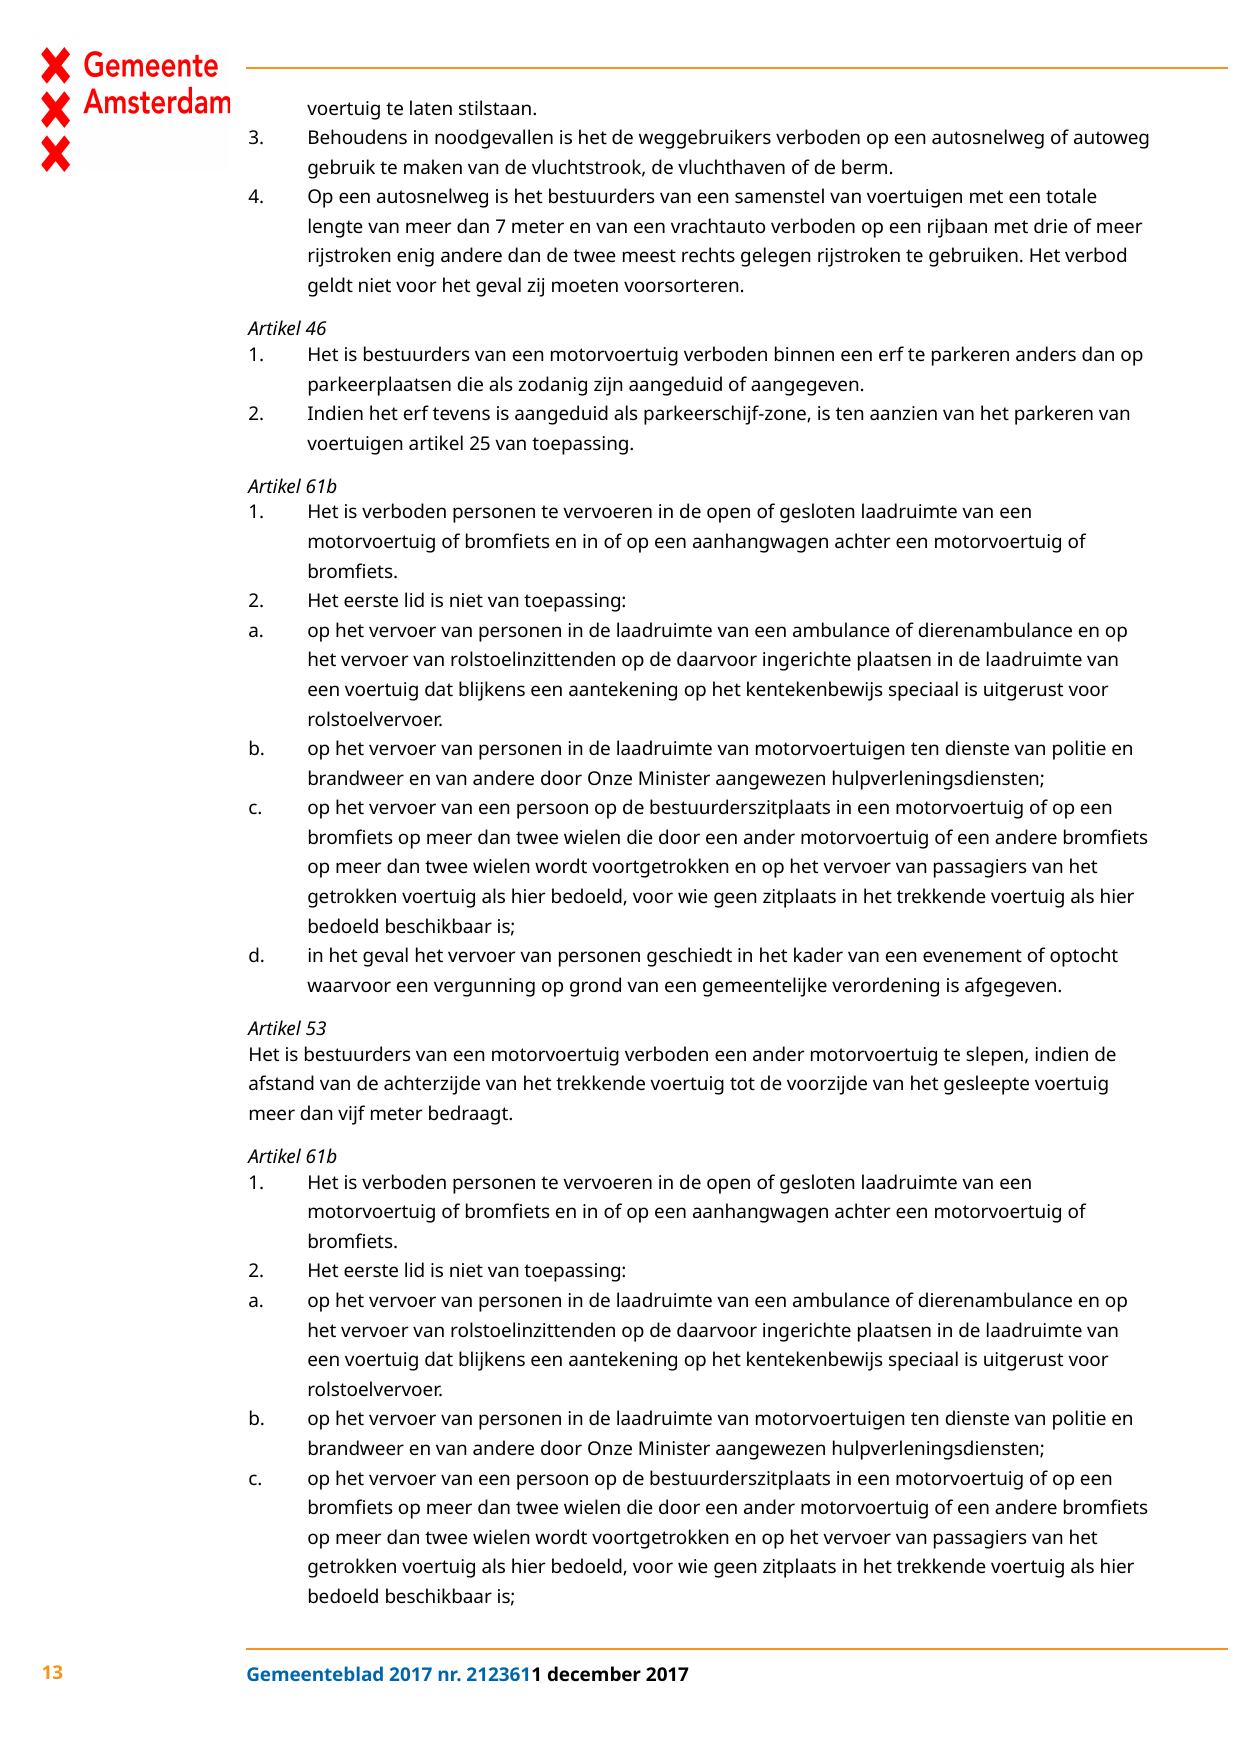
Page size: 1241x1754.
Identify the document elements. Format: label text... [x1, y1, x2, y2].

list Indien het erf tevens is aangeduid als parkeerschijf-zone, is ten aanzien van het parkeren van voertuigen artikel 25 van toepassing. [248, 400, 1152, 456]
text Het is bestuurders van een motorvoertuig verboden een ander motorvoertuig te slepen, indien de afstand van de achterzijde van het trekkende voertuig tot de voorzijde van het gesleepte voertuig meer dan vijf meter bedraagt. [248, 1041, 1152, 1126]
list Het is verboden personen te vervoeren in de open of gesloten laadruimte van een motorvoertuig of bromfiets en in of op een aanhangwagen achter een motorvoertuig of bromfiets. [248, 1169, 1152, 1254]
list op het vervoer van een persoon op de bestuurderszitplaats in een motorvoertuig of op een bromfiets op meer dan twee wielen die door een ander motorvoertuig of een andere bromfiets op meer dan twee wielen wordt voortgetrokken en op het vervoer van passagiers van het getrokken voertuig als hier bedoeld, voor wie geen zitplaats in het trekkende voertuig als hier bedoeld beschikbaar is; [248, 794, 1152, 939]
list op het vervoer van een persoon op de bestuurderszitplaats in een motorvoertuig of op een bromfiets op meer dan twee wielen die door een ander motorvoertuig of een andere bromfiets op meer dan twee wielen wordt voortgetrokken en op het vervoer van passagiers van het getrokken voertuig als hier bedoeld, voor wie geen zitplaats in het trekkende voertuig als hier bedoeld beschikbaar is; [248, 1465, 1152, 1609]
text Artikel 61b [248, 473, 1152, 499]
list Het is verboden personen te vervoeren in de open of gesloten laadruimte van een motorvoertuig of bromfiets en in of op een aanhangwagen achter een motorvoertuig of bromfiets. [248, 499, 1152, 584]
picture [41, 47, 231, 172]
list Het is bestuurders van een motorvoertuig verboden binnen een erf te parkeren anders dan op parkeerplaatsen die als zodanig zijn aangeduid of aangegeven. [248, 341, 1152, 396]
text Artikel 53 [248, 1015, 1152, 1041]
list Het eerste lid is niet van toepassing: [248, 587, 1152, 613]
list Behoudens in noodgevallen is het de weggebruikers verboden op een autosnelweg of autoweg gebruik te maken van de vluchtstrook, de vluchthaven of de berm. [248, 124, 1152, 180]
list op het vervoer van personen in de laadruimte van een ambulance of dierenambulance en op het vervoer van rolstoelinzittenden op de daarvoor ingerichte plaatsen in de laadruimte van een voertuig dat blijkens een aantekening op het kentekenbewijs speciaal is uitgerust voor rolstoelvervoer. [248, 617, 1152, 732]
list Op een autosnelweg is het bestuurders van een samenstel van voertuigen met een totale lengte van meer dan 7 meter en van een vrachtauto verboden op een rijbaan met drie of meer rijstroken enig andere dan de twee meest rechts gelegen rijstroken te gebruiken. Het verbod geldt niet voor het geval zij moeten voorsorteren. [248, 183, 1152, 298]
list voertuig te laten stilstaan. [248, 95, 1152, 121]
text Artikel 46 [248, 315, 1152, 341]
list in het geval het vervoer van personen geschiedt in het kader van een evenement of optocht waarvoor een vergunning op grond van een gemeentelijke verordening is afgegeven. [248, 942, 1152, 998]
list op het vervoer van personen in de laadruimte van motorvoertuigen ten dienste van politie en brandweer en van andere door Onze Minister aangewezen hulpverleningsdiensten; [248, 735, 1152, 791]
list op het vervoer van personen in de laadruimte van een ambulance of dierenambulance en op het vervoer van rolstoelinzittenden op de daarvoor ingerichte plaatsen in de laadruimte van een voertuig dat blijkens een aantekening op het kentekenbewijs speciaal is uitgerust voor rolstoelvervoer. [248, 1287, 1152, 1402]
text Artikel 61b [248, 1143, 1152, 1169]
list op het vervoer van personen in de laadruimte van motorvoertuigen ten dienste van politie en brandweer en van andere door Onze Minister aangewezen hulpverleningsdiensten; [248, 1406, 1152, 1461]
list Het eerste lid is niet van toepassing: [248, 1258, 1152, 1283]
